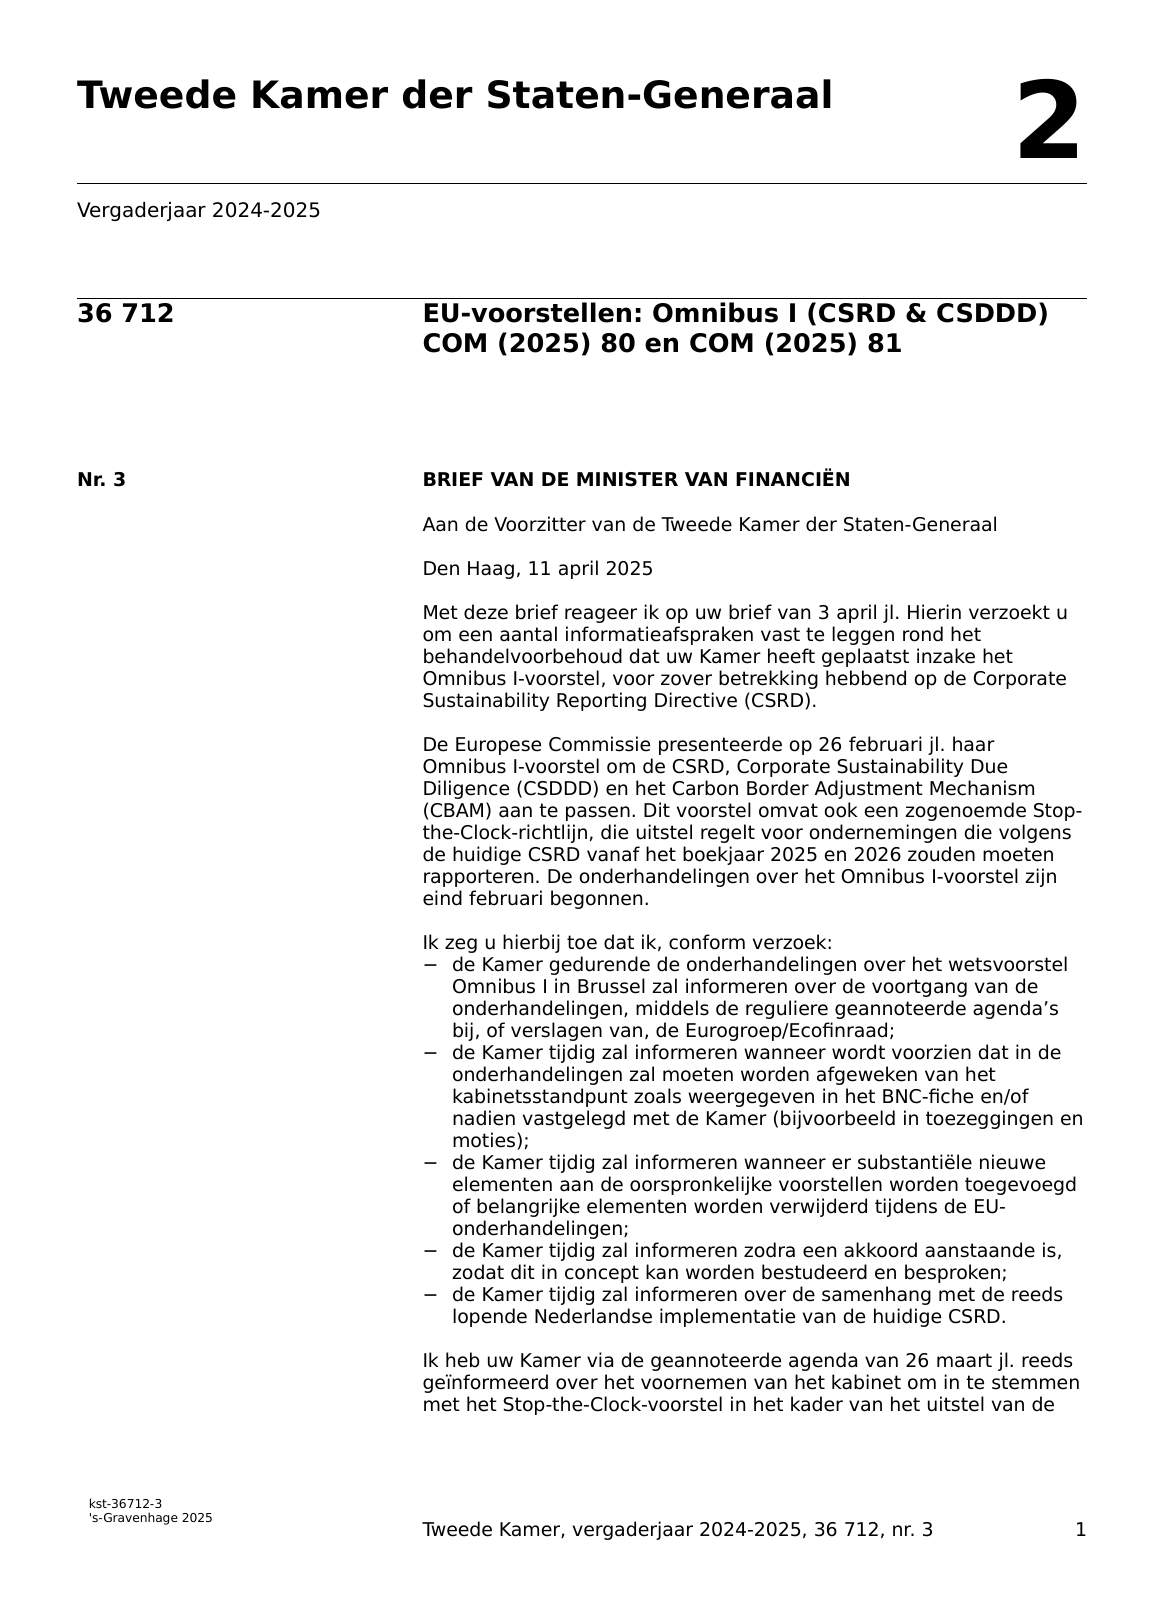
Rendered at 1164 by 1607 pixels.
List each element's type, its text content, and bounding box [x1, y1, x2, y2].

text − de Kamer tijdig zal informeren zodra een akkoord aanstaande is, zodat dit in concept kan worden bestudeerd en besproken; [422, 1240, 1087, 1284]
table_cell Vergaderjaar 2024-2025 [77, 184, 1087, 298]
text − de Kamer gedurende de onderhandelingen over het wetsvoorstel Omnibus I in Brussel zal informeren over de voortgang van de onderhandelingen, middels de reguliere geannoteerde agenda’s bij, of verslagen van, de Eurogroep/Ecofinraad; [422, 954, 1087, 1042]
text Ik zeg u hierbij toe dat ik, conform verzoek: [422, 932, 1087, 954]
text − de Kamer tijdig zal informeren over de samenhang met de reeds lopende Nederlandse implementatie van de huidige CSRD. [422, 1284, 1087, 1328]
text Ik heb uw Kamer via de geannoteerde agenda van 26 maart jl. reeds geïnformeerd over het voornemen van het kabinet om in te stemmen met het Stop-the-Clock-voorstel in het kader van het uitstel van de [422, 1350, 1087, 1416]
text De Europese Commissie presenteerde op 26 februari jl. haar Omnibus I-voorstel om de CSRD, Corporate Sustainability Due Diligence (CSDDD) en het Carbon Border Adjustment Mechanism (CBAM) aan te passen. Dit voorstel omvat ook een zogenoemde Stop-the-Clock-richtlijn, die uitstel regelt voor ondernemingen die volgens de huidige CSRD vanaf het boekjaar 2025 en 2026 zouden moeten rapporteren. De onderhandelingen over het Omnibus I-voorstel zijn eind februari begonnen. [422, 734, 1087, 910]
text Met deze brief reageer ik op uw brief van 3 april jl. Hierin verzoekt u om een aantal informatieafspraken vast te leggen rond het behandelvoorbehoud dat uw Kamer heeft geplaatst inzake het Omnibus I-voorstel, voor zover betrekking hebbend op de Corporate Sustainability Reporting Directive (CSRD). [422, 602, 1087, 712]
table_header 2 [886, 59, 1087, 183]
text − de Kamer tijdig zal informeren wanneer wordt voorzien dat in de onderhandelingen zal moeten worden afgeweken van het kabinetsstandpunt zoals weergegeven in het BNC-fiche en/of nadien vastgelegd met de Kamer (bijvoorbeeld in toezeggingen en moties); [422, 1042, 1087, 1152]
text kst-36712-3 [88, 1497, 323, 1511]
text − de Kamer tijdig zal informeren wanneer er substantiële nieuwe elementen aan de oorspronkelijke voorstellen worden toegevoegd of belangrijke elementen worden verwijderd tijdens de EU-onderhandelingen; [422, 1152, 1087, 1240]
text Den Haag, 11 april 2025 [422, 558, 1087, 580]
subtitle 36 712 EU-voorstellen: Omnibus I (CSRD & CSDDD) COM (2025) 80 en COM (2025) 81 [77, 299, 1087, 358]
subtitle Nr. 3 BRIEF VAN DE MINISTER VAN FINANCIËN [77, 469, 1087, 491]
text 's-Gravenhage 2025 [88, 1511, 323, 1525]
table_header Tweede Kamer der Staten-Generaal [77, 59, 886, 183]
text Aan de Voorzitter van de Tweede Kamer der Staten-Generaal [422, 513, 1087, 536]
